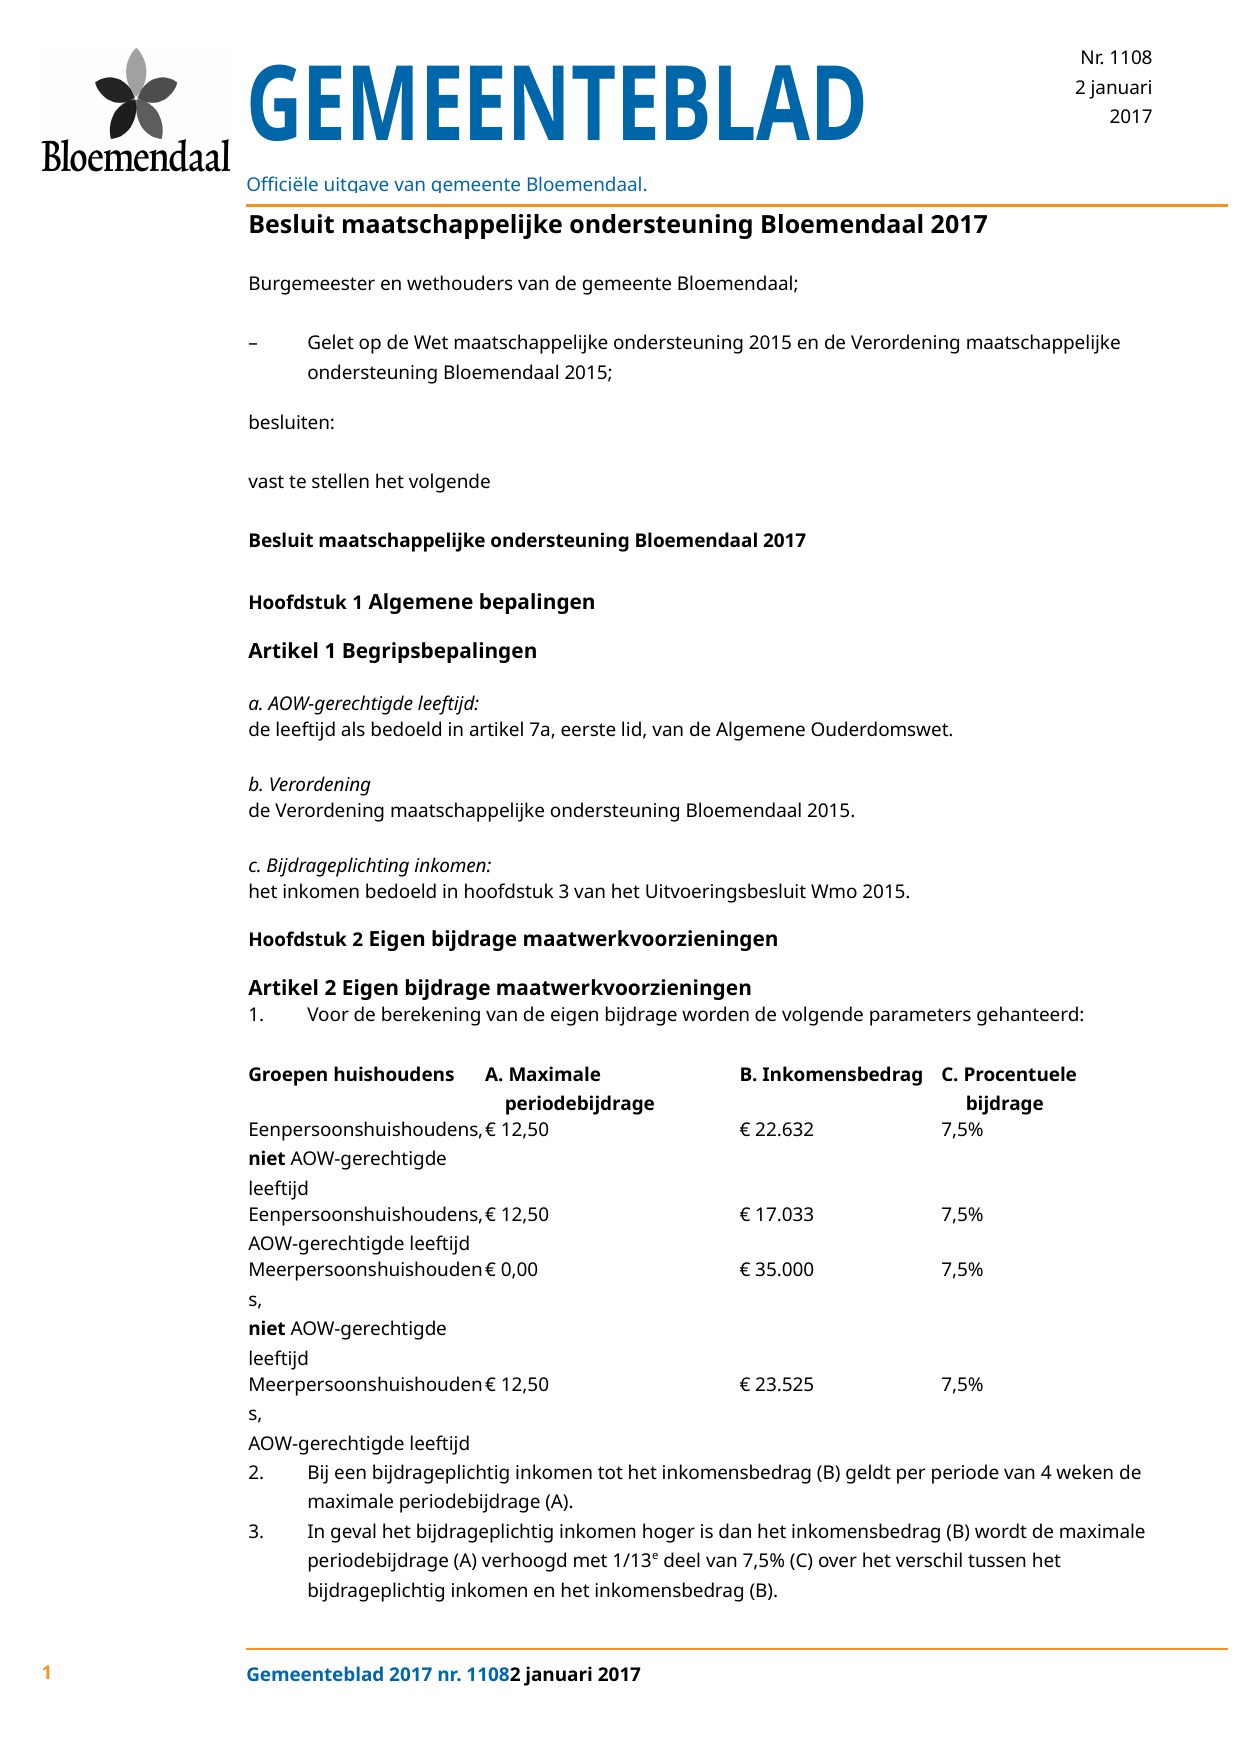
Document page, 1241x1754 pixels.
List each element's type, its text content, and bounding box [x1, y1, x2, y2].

list Voor de berekening van de eigen bijdrage worden de volgende parameters gehanteerd: [248, 1001, 1152, 1027]
table_header C. Procentuele bijdrage [941, 1061, 1152, 1116]
list In geval het bijdrageplichtig inkomen hoger is dan het inkomensbedrag (B) wordt de maximale periodebijdrage (A) verhoogd met 1/13e deel van 7,5% (C) over het verschil tussen het bijdrageplichtig inkomen en het inkomensbedrag (B). [248, 1518, 1152, 1603]
table_cell 7,5% [941, 1256, 1152, 1371]
table_cell 7,5% [941, 1371, 1152, 1456]
table_cell 7,5% [941, 1116, 1152, 1201]
text de Verordening maatschappelijke ondersteuning Bloemendaal 2015. [248, 797, 1152, 823]
text Artikel 1 Begripsbepalingen [248, 636, 1152, 664]
picture [41, 47, 231, 172]
text het inkomen bedoeld in hoofdstuk 3 van het Uitvoeringsbesluit Wmo 2015. [248, 878, 1152, 904]
list Bij een bijdrageplichtig inkomen tot het inkomensbedrag (B) geldt per periode van 4 weken de maximale periodebijdrage (A). [248, 1459, 1152, 1514]
table_cell € 17.033 [739, 1201, 941, 1256]
text a. AOW-gerechtigde leeftijd: [248, 690, 1152, 716]
table_cell Meerpersoonshuishoudens, AOW-gerechtigde leeftijd [248, 1371, 485, 1456]
table_cell Meerpersoonshuishoudens, niet AOW-gerechtigde leeftijd [248, 1256, 485, 1371]
text besluiten: [248, 409, 1152, 435]
table_cell € 0,00 [485, 1256, 739, 1371]
text de leeftijd als bedoeld in artikel 7a, eerste lid, van de Algemene Ouderdomswet. [248, 716, 1152, 742]
table_cell € 35.000 [739, 1256, 941, 1371]
table_cell € 12,50 [485, 1116, 739, 1201]
text c. Bijdrageplichting inkomen: [248, 852, 1152, 878]
text Besluit maatschappelijke ondersteuning Bloemendaal 2017 [248, 528, 1152, 553]
text Hoofdstuk 2 Eigen bijdrage maatwerkvoorzieningen [248, 924, 1152, 952]
text Hoofdstuk 1 Algemene bepalingen [248, 587, 1152, 615]
text b. Verordening [248, 771, 1152, 797]
text Burgemeester en wethouders van de gemeente Bloemendaal; [248, 270, 1152, 296]
table_cell Eenpersoonshuishoudens, AOW-gerechtigde leeftijd [248, 1201, 485, 1256]
table_cell € 23.525 [739, 1371, 941, 1456]
table_header A. Maximale periodebijdrage [485, 1061, 739, 1116]
table_header Groepen huishoudens [248, 1061, 485, 1116]
table_cell € 12,50 [485, 1201, 739, 1256]
table_cell € 22.632 [739, 1116, 941, 1201]
text Besluit maatschappelijke ondersteuning Bloemendaal 2017 [248, 207, 1152, 241]
text Artikel 2 Eigen bijdrage maatwerkvoorzieningen [248, 973, 1152, 1001]
table_header B. Inkomensbedrag [739, 1061, 941, 1116]
list Gelet op de Wet maatschappelijke ondersteuning 2015 en de Verordening maatschappelijke ondersteuning Bloemendaal 2015; [248, 329, 1152, 385]
table_cell Eenpersoonshuishoudens, niet AOW-gerechtigde leeftijd [248, 1116, 485, 1201]
text vast te stellen het volgende [248, 468, 1152, 494]
table_cell € 12,50 [485, 1371, 739, 1456]
table_cell 7,5% [941, 1201, 1152, 1256]
